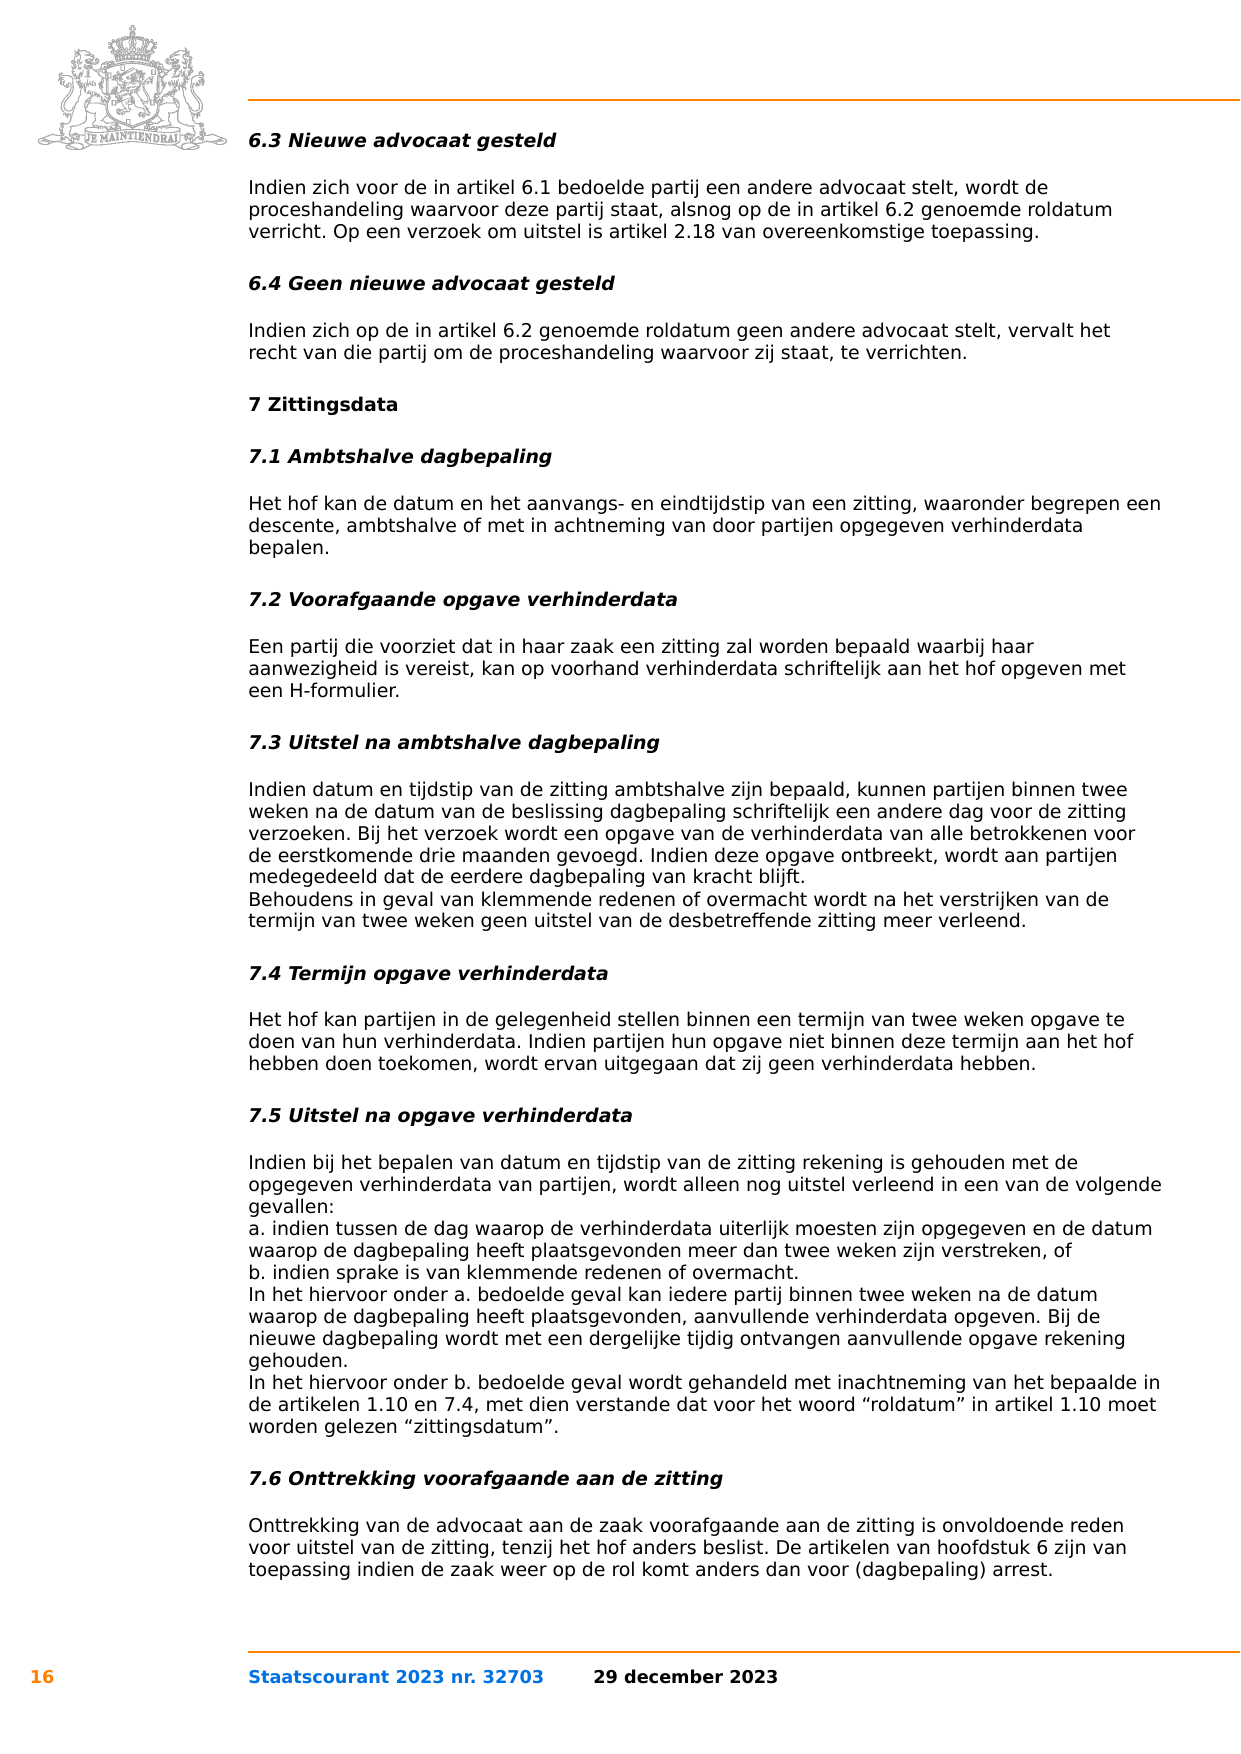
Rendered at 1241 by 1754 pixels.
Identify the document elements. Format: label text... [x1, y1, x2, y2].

text In het hiervoor onder a. bedoelde geval kan iedere partij binnen twee weken na de datum waarop de dagbepaling heeft plaatsgevonden, aanvullende verhinderdata opgeven. Bij de nieuwe dagbepaling wordt met een dergelijke tijdig ontvangen aanvullende opgave rekening gehouden. [248, 1284, 1163, 1372]
text Onttrekking van de advocaat aan de zaak voorafgaande aan de zitting is onvoldoende reden voor uitstel van de zitting, tenzij het hof anders beslist. De artikelen van hoofdstuk 6 zijn van toepassing indien de zaak weer op de rol komt anders dan voor (dagbepaling) arrest. [248, 1515, 1163, 1581]
text Behoudens in geval van klemmende redenen of overmacht wordt na het verstrijken van de termijn van twee weken geen uitstel van de desbetreffende zitting meer verleend. [248, 888, 1163, 932]
text Indien bij het bepalen van datum en tijdstip van de zitting rekening is gehouden met de opgegeven verhinderdata van partijen, wordt alleen nog uitstel verleend in een van de volgende gevallen: [248, 1152, 1163, 1218]
text Indien datum en tijdstip van de zitting ambtshalve zijn bepaald, kunnen partijen binnen twee weken na de datum van de beslissing dagbepaling schriftelijk een andere dag voor de zitting verzoeken. Bij het verzoek wordt een opgave van de verhinderdata van alle betrokkenen voor de eerstkomende drie maanden gevoegd. Indien deze opgave ontbreekt, wordt aan partijen medegedeeld dat de eerdere dagbepaling van kracht blijft. [248, 778, 1163, 888]
text Het hof kan partijen in de gelegenheid stellen binnen een termijn van twee weken opgave te doen van hun verhinderdata. Indien partijen hun opgave niet binnen deze termijn aan het hof hebben doen toekomen, wordt ervan uitgegaan dat zij geen verhinderdata hebben. [248, 1009, 1163, 1075]
subtitle 7.1 Ambtshalve dagbepaling [248, 446, 1163, 468]
text Indien zich op de in artikel 6.2 genoemde roldatum geen andere advocaat stelt, vervalt het recht van die partij om de proceshandeling waarvoor zij staat, te verrichten. [248, 320, 1163, 364]
text Een partij die voorziet dat in haar zaak een zitting zal worden bepaald waarbij haar aanwezigheid is vereist, kan op voorhand verhinderdata schriftelijk aan het hof opgeven met een H-formulier. [248, 636, 1163, 702]
picture [38, 25, 227, 150]
subtitle 7 Zittingsdata [248, 394, 1163, 416]
subtitle 7.5 Uitstel na opgave verhinderdata [248, 1105, 1163, 1127]
subtitle 6.4 Geen nieuwe advocaat gesteld [248, 273, 1163, 295]
text a. indien tussen de dag waarop de verhinderdata uiterlijk moesten zijn opgegeven en de datum waarop de dagbepaling heeft plaatsgevonden meer dan twee weken zijn verstreken, of [248, 1218, 1163, 1262]
text In het hiervoor onder b. bedoelde geval wordt gehandeld met inachtneming van het bepaalde in de artikelen 1.10 en 7.4, met dien verstande dat voor het woord “roldatum” in artikel 1.10 moet worden gelezen “zittingsdatum”. [248, 1372, 1163, 1438]
text b. indien sprake is van klemmende redenen of overmacht. [248, 1262, 1163, 1284]
subtitle 7.2 Voorafgaande opgave verhinderdata [248, 589, 1163, 611]
subtitle 7.6 Onttrekking voorafgaande aan de zitting [248, 1468, 1163, 1490]
text Indien zich voor de in artikel 6.1 bedoelde partij een andere advocaat stelt, wordt de proceshandeling waarvoor deze partij staat, alsnog op de in artikel 6.2 genoemde roldatum verricht. Op een verzoek om uitstel is artikel 2.18 van overeenkomstige toepassing. [248, 177, 1163, 243]
text Het hof kan de datum en het aanvangs- en eindtijdstip van een zitting, waaronder begrepen een descente, ambtshalve of met in achtneming van door partijen opgegeven verhinderdata bepalen. [248, 493, 1163, 559]
subtitle 7.4 Termijn opgave verhinderdata [248, 962, 1163, 984]
subtitle 7.3 Uitstel na ambtshalve dagbepaling [248, 732, 1163, 753]
subtitle 6.3 Nieuwe advocaat gesteld [248, 130, 1163, 152]
